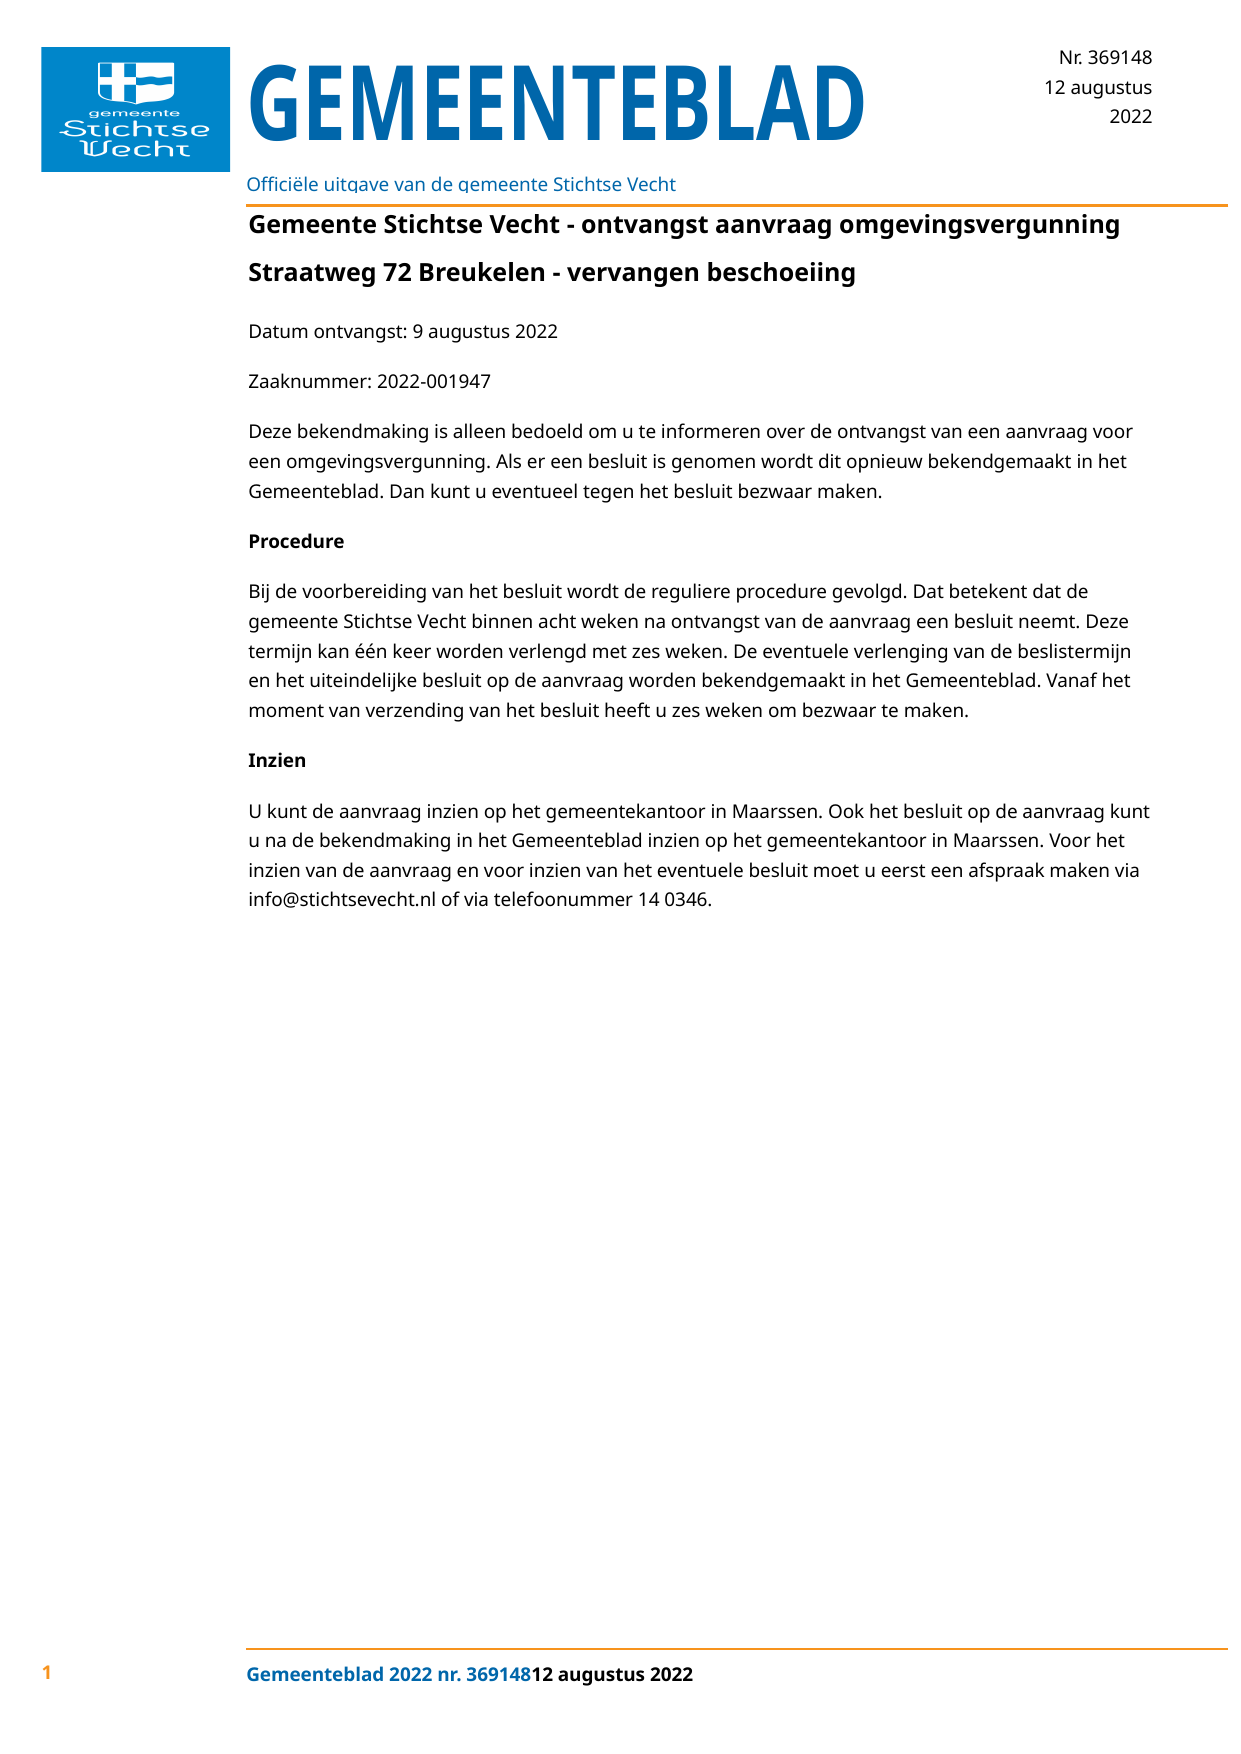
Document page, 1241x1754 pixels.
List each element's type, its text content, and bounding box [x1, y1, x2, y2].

text Procedure [248, 528, 1152, 554]
text Bij de voorbereiding van het besluit wordt de reguliere procedure gevolgd. Dat betekent dat de gemeente Stichtse Vecht binnen acht weken na ontvangst van de aanvraag een besluit neemt. Deze termijn kan één keer worden verlengd met zes weken. De eventuele verlenging van de beslistermijn en het uiteindelijke besluit op de aanvraag worden bekendgemaakt in het Gemeenteblad. Vanaf het moment van verzending van het besluit heeft u zes weken om bezwaar te maken. [248, 579, 1152, 723]
picture [137, 63, 174, 103]
text Inzien [248, 747, 1152, 773]
text Datum ontvangst: 9 augustus 2022 [248, 318, 1152, 344]
picture [99, 63, 135, 101]
text U kunt de aanvraag inzien op het gemeentekantoor in Maarssen. Ook het besluit op de aanvraag kunt u na de bekendmaking in het Gemeenteblad inzien op het gemeentekantoor in Maarssen. Voor het inzien van de aanvraag en voor inzien van het eventuele besluit moet u eerst een afspraak maken via info@stichtsevecht.nl of via telefoonummer 14 0346. [248, 798, 1152, 912]
text Zaaknummer: 2022-001947 [248, 368, 1152, 394]
text Gemeente Stichtse Vecht - ontvangst aanvraag omgevingsvergunning Straatweg 72 Breukelen - vervangen beschoeiing [248, 207, 1152, 288]
text Deze bekendmaking is alleen bedoeld om u te informeren over de ontvangst van een aanvraag voor een omgevingsvergunning. Als er een besluit is genomen wordt dit opnieuw bekendgemaakt in het Gemeenteblad. Dan kunt u eventueel tegen het besluit bezwaar maken. [248, 419, 1152, 504]
